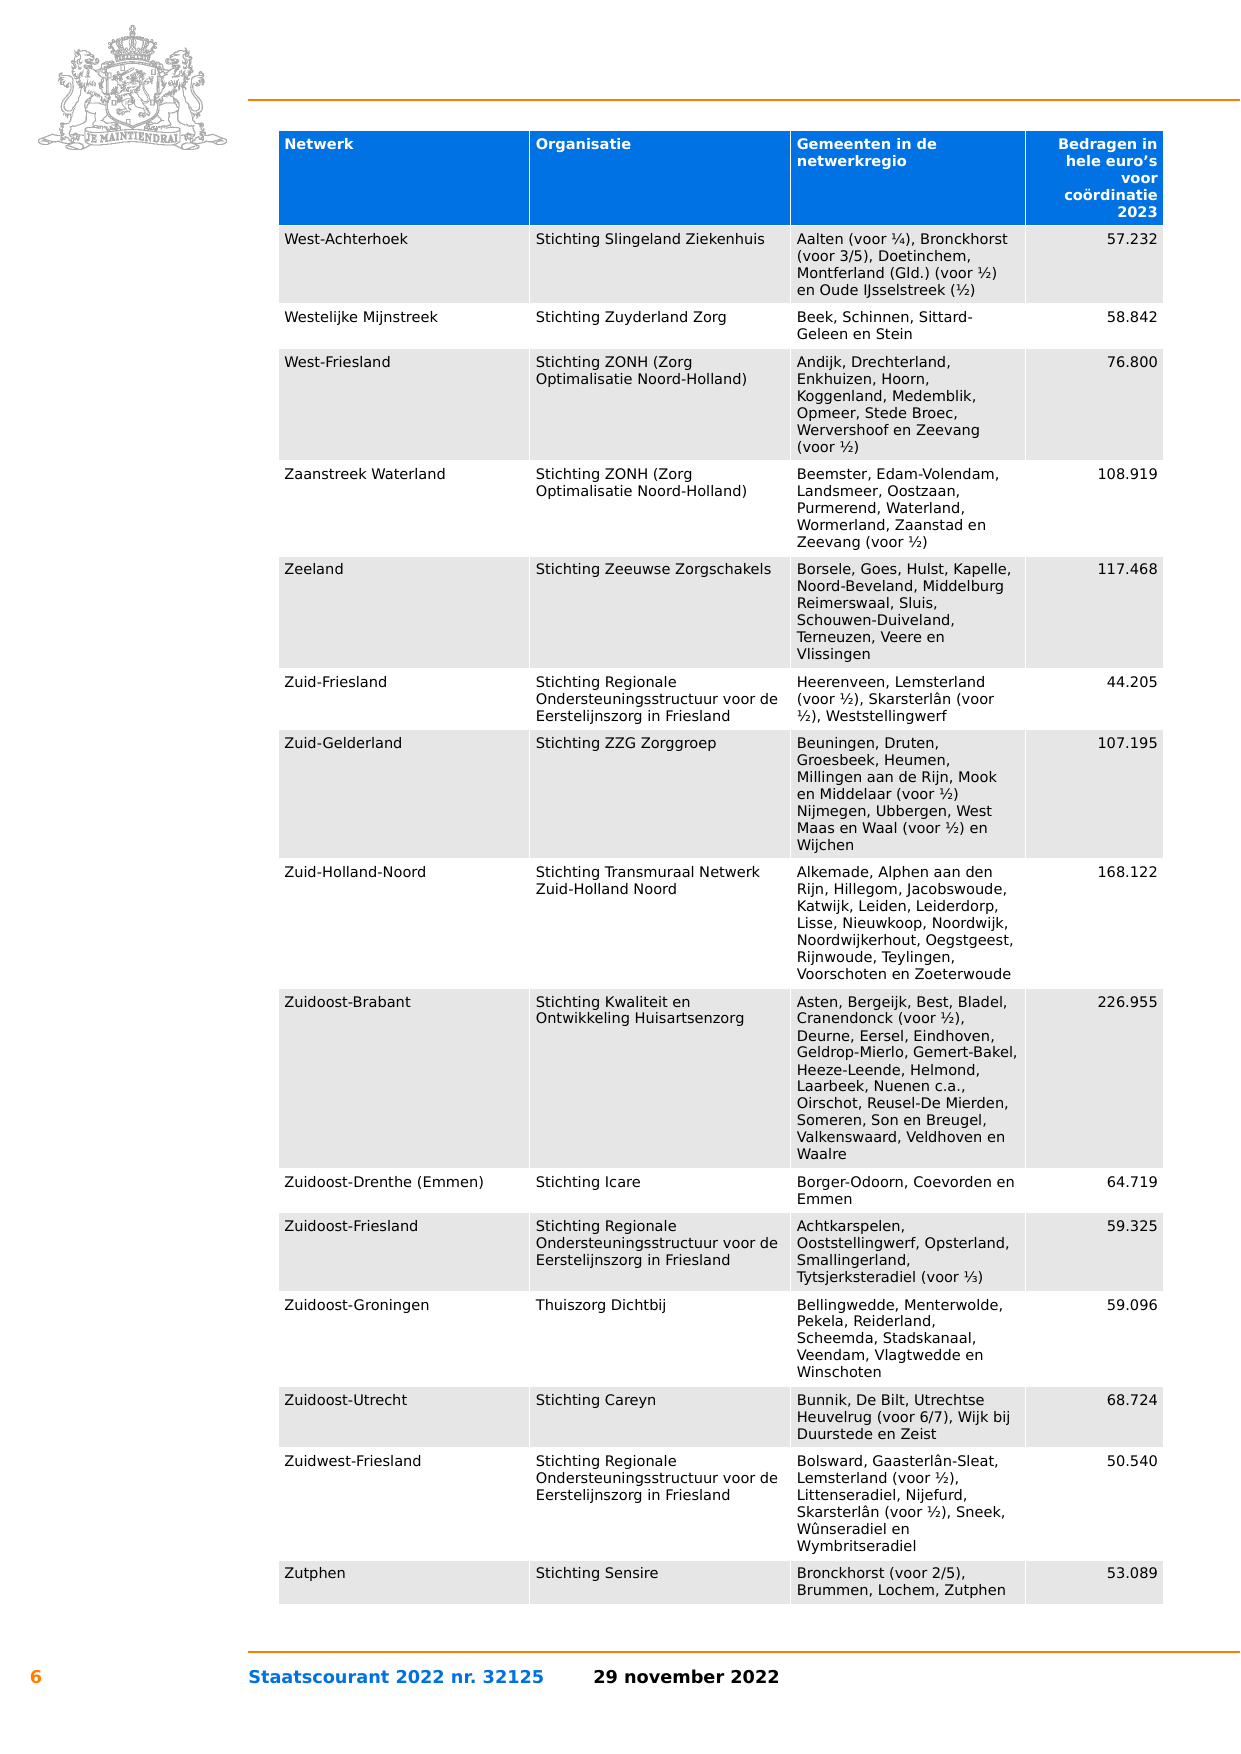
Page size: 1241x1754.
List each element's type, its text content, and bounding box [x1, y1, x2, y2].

table_cell Bolsward, Gaasterlân-Sleat, Lemsterland (voor ½), Littenseradiel, Nijefurd, Skarsterlân (voor ½), Sneek, Wûnseradiel en Wymbritseradiel [791, 1448, 1025, 1559]
table_cell 57.232 [1026, 226, 1163, 303]
table_cell 44.205 [1026, 669, 1163, 729]
table_cell Bronckhorst (voor 2/5), Brummen, Lochem, Zutphen [791, 1561, 1025, 1604]
table_cell Stichting Zuyderland Zorg [530, 305, 790, 348]
table_cell Zuidoost-Groningen [279, 1292, 529, 1386]
table_cell Zutphen [279, 1561, 529, 1604]
table_cell 59.096 [1026, 1292, 1163, 1386]
table_cell 59.325 [1026, 1213, 1163, 1291]
table_cell Stichting Icare [530, 1169, 790, 1212]
table_cell 68.724 [1026, 1387, 1163, 1447]
table_cell Zuidoost-Brabant [279, 989, 529, 1168]
table_cell 58.842 [1026, 305, 1163, 348]
table_cell Alkemade, Alphen aan den Rijn, Hillegom, Jacobswoude, Katwijk, Leiden, Leiderdorp, Lisse, Nieuwkoop, Noordwijk, Noordwijkerhout, Oegstgeest, Rijnwoude, Teylingen, Voorschoten en Zoeterwoude [791, 860, 1025, 988]
table_cell Stichting Careyn [530, 1387, 790, 1447]
table_cell Zuid-Holland-Noord [279, 860, 529, 988]
table_cell Beemster, Edam-Volendam, Landsmeer, Oostzaan, Purmerend, Waterland, Wormerland, Zaanstad en Zeevang (voor ½) [791, 461, 1025, 556]
table_cell Zuid-Friesland [279, 669, 529, 729]
table_cell 50.540 [1026, 1448, 1163, 1559]
table_cell Stichting Transmuraal Netwerk Zuid-Holland Noord [530, 860, 790, 988]
table_cell Bellingwedde, Menterwolde, Pekela, Reiderland, Scheemda, Stadskanaal, Veendam, Vlagtwedde en Winschoten [791, 1292, 1025, 1386]
table_header Organisatie [530, 131, 790, 225]
table_cell Andijk, Drechterland, Enkhuizen, Hoorn, Koggenland, Medemblik, Opmeer, Stede Broec, Wervershoof en Zeevang (voor ½) [791, 349, 1025, 460]
table_cell Stichting Sensire [530, 1561, 790, 1604]
table_cell 117.468 [1026, 557, 1163, 668]
table_header Netwerk [279, 131, 529, 225]
table_cell 226.955 [1026, 989, 1163, 1168]
table_cell Stichting Regionale Ondersteuningsstructuur voor de Eerstelijnszorg in Friesland [530, 1213, 790, 1291]
table_cell Stichting Zeeuwse Zorgschakels [530, 557, 790, 668]
table_cell Heerenveen, Lemsterland (voor ½), Skarsterlân (voor ½), Weststellingwerf [791, 669, 1025, 729]
table_cell 107.195 [1026, 730, 1163, 858]
table_cell 76.800 [1026, 349, 1163, 460]
table_cell Asten, Bergeijk, Best, Bladel, Cranendonck (voor ½), Deurne, Eersel, Eindhoven, Geldrop-Mierlo, Gemert-Bakel, Heeze-Leende, Helmond, Laarbeek, Nuenen c.a., Oirschot, Reusel-De Mierden, Someren, Son en Breugel, Valkenswaard, Veldhoven en Waalre [791, 989, 1025, 1168]
table_cell Stichting Regionale Ondersteuningsstructuur voor de Eerstelijnszorg in Friesland [530, 1448, 790, 1559]
table_header Gemeenten in de netwerkregio [791, 131, 1025, 225]
table_cell Aalten (voor ¼), Bronckhorst (voor 3/5), Doetinchem, Montferland (Gld.) (voor ½) en Oude IJsselstreek (½) [791, 226, 1025, 303]
table_cell Borsele, Goes, Hulst, Kapelle, Noord-Beveland, Middelburg Reimerswaal, Sluis, Schouwen-Duiveland, Terneuzen, Veere en Vlissingen [791, 557, 1025, 668]
table_cell 64.719 [1026, 1169, 1163, 1212]
table_cell Stichting Kwaliteit en Ontwikkeling Huisartsenzorg [530, 989, 790, 1168]
picture [38, 25, 227, 150]
table_cell Beek, Schinnen, Sittard-Geleen en Stein [791, 305, 1025, 348]
table_cell West-Friesland [279, 349, 529, 460]
table_cell Beuningen, Druten, Groesbeek, Heumen, Millingen aan de Rijn, Mook en Middelaar (voor ½) Nijmegen, Ubbergen, West Maas en Waal (voor ½) en Wijchen [791, 730, 1025, 858]
table_cell Zuidoost-Utrecht [279, 1387, 529, 1447]
table_cell 168.122 [1026, 860, 1163, 988]
table_cell Zuidoost-Drenthe (Emmen) [279, 1169, 529, 1212]
table_cell Thuiszorg Dichtbij [530, 1292, 790, 1386]
table_cell Borger-Odoorn, Coevorden en Emmen [791, 1169, 1025, 1212]
table_cell Stichting Regionale Ondersteuningsstructuur voor de Eerstelijnszorg in Friesland [530, 669, 790, 729]
table_cell Stichting ZONH (Zorg Optimalisatie Noord-Holland) [530, 461, 790, 556]
table_cell Zuidoost-Friesland [279, 1213, 529, 1291]
table_cell West-Achterhoek [279, 226, 529, 303]
table_header Bedragen in hele euro’s voor coördinatie 2023 [1026, 131, 1163, 225]
table_cell Westelijke Mijnstreek [279, 305, 529, 348]
table_cell Zeeland [279, 557, 529, 668]
table_cell Zuidwest-Friesland [279, 1448, 529, 1559]
table_cell 108.919 [1026, 461, 1163, 556]
table_cell Zuid-Gelderland [279, 730, 529, 858]
table_cell 53.089 [1026, 1561, 1163, 1604]
table_cell Stichting Slingeland Ziekenhuis [530, 226, 790, 303]
table_cell Stichting ZONH (Zorg Optimalisatie Noord-Holland) [530, 349, 790, 460]
table_cell Zaanstreek Waterland [279, 461, 529, 556]
table_cell Achtkarspelen, Ooststellingwerf, Opsterland, Smallingerland, Tytsjerksteradiel (voor ⅓) [791, 1213, 1025, 1291]
table_cell Stichting ZZG Zorggroep [530, 730, 790, 858]
table_cell Bunnik, De Bilt, Utrechtse Heuvelrug (voor 6/7), Wijk bij Duurstede en Zeist [791, 1387, 1025, 1447]
